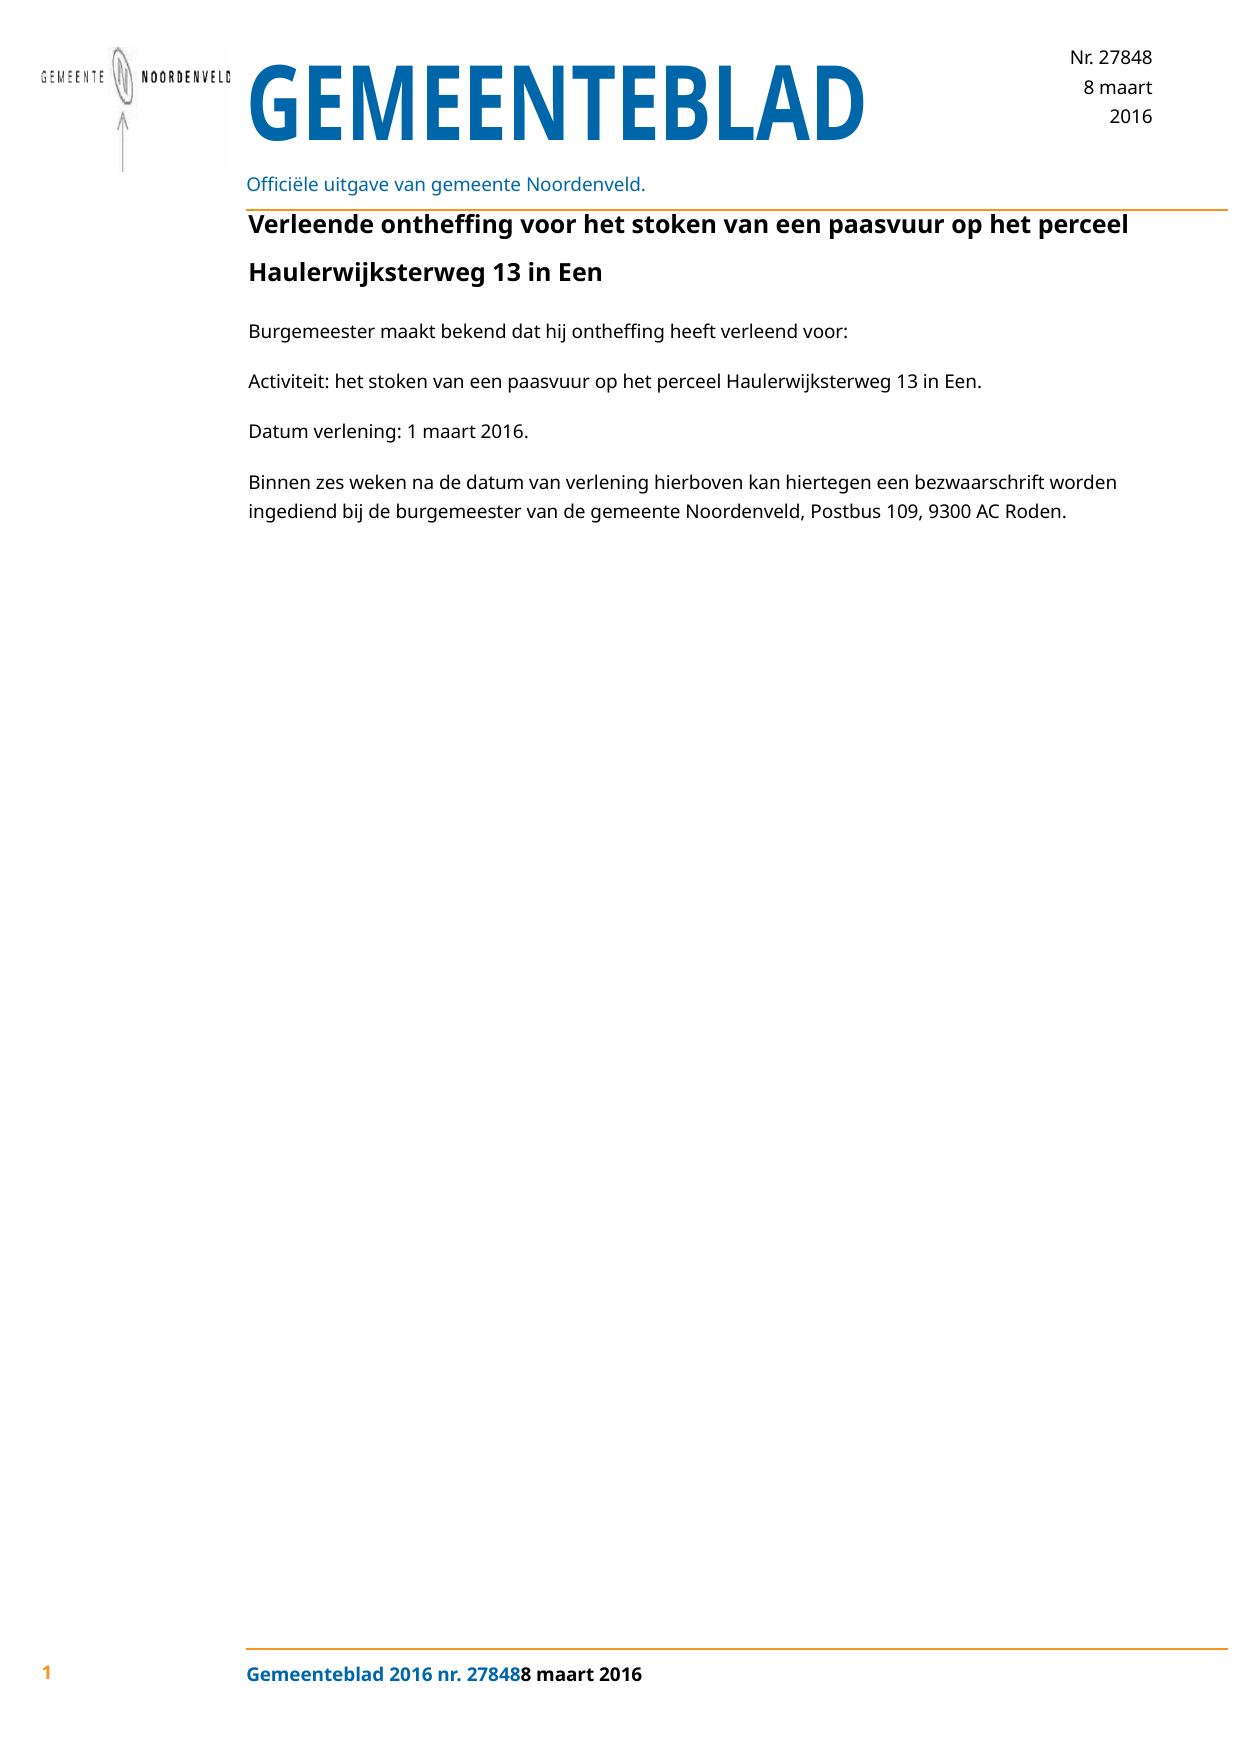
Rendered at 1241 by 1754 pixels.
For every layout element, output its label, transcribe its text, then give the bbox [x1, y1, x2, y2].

text Verleende ontheffing voor het stoken van een paasvuur op het perceel Haulerwijksterweg 13 in Een [248, 211, 1152, 288]
text Binnen zes weken na de datum van verlening hierboven kan hiertegen een bezwaarschrift worden ingediend bij de burgemeester van de gemeente Noordenveld, Postbus 109, 9300 AC Roden. [248, 469, 1152, 524]
text Burgemeester maakt bekend dat hij ontheffing heeft verleend voor: [248, 318, 1152, 344]
picture [41, 47, 231, 172]
text Datum verlening: 1 maart 2016. [248, 419, 1152, 444]
text Activiteit: het stoken van een paasvuur op het perceel Haulerwijksterweg 13 in Een. [248, 368, 1152, 394]
